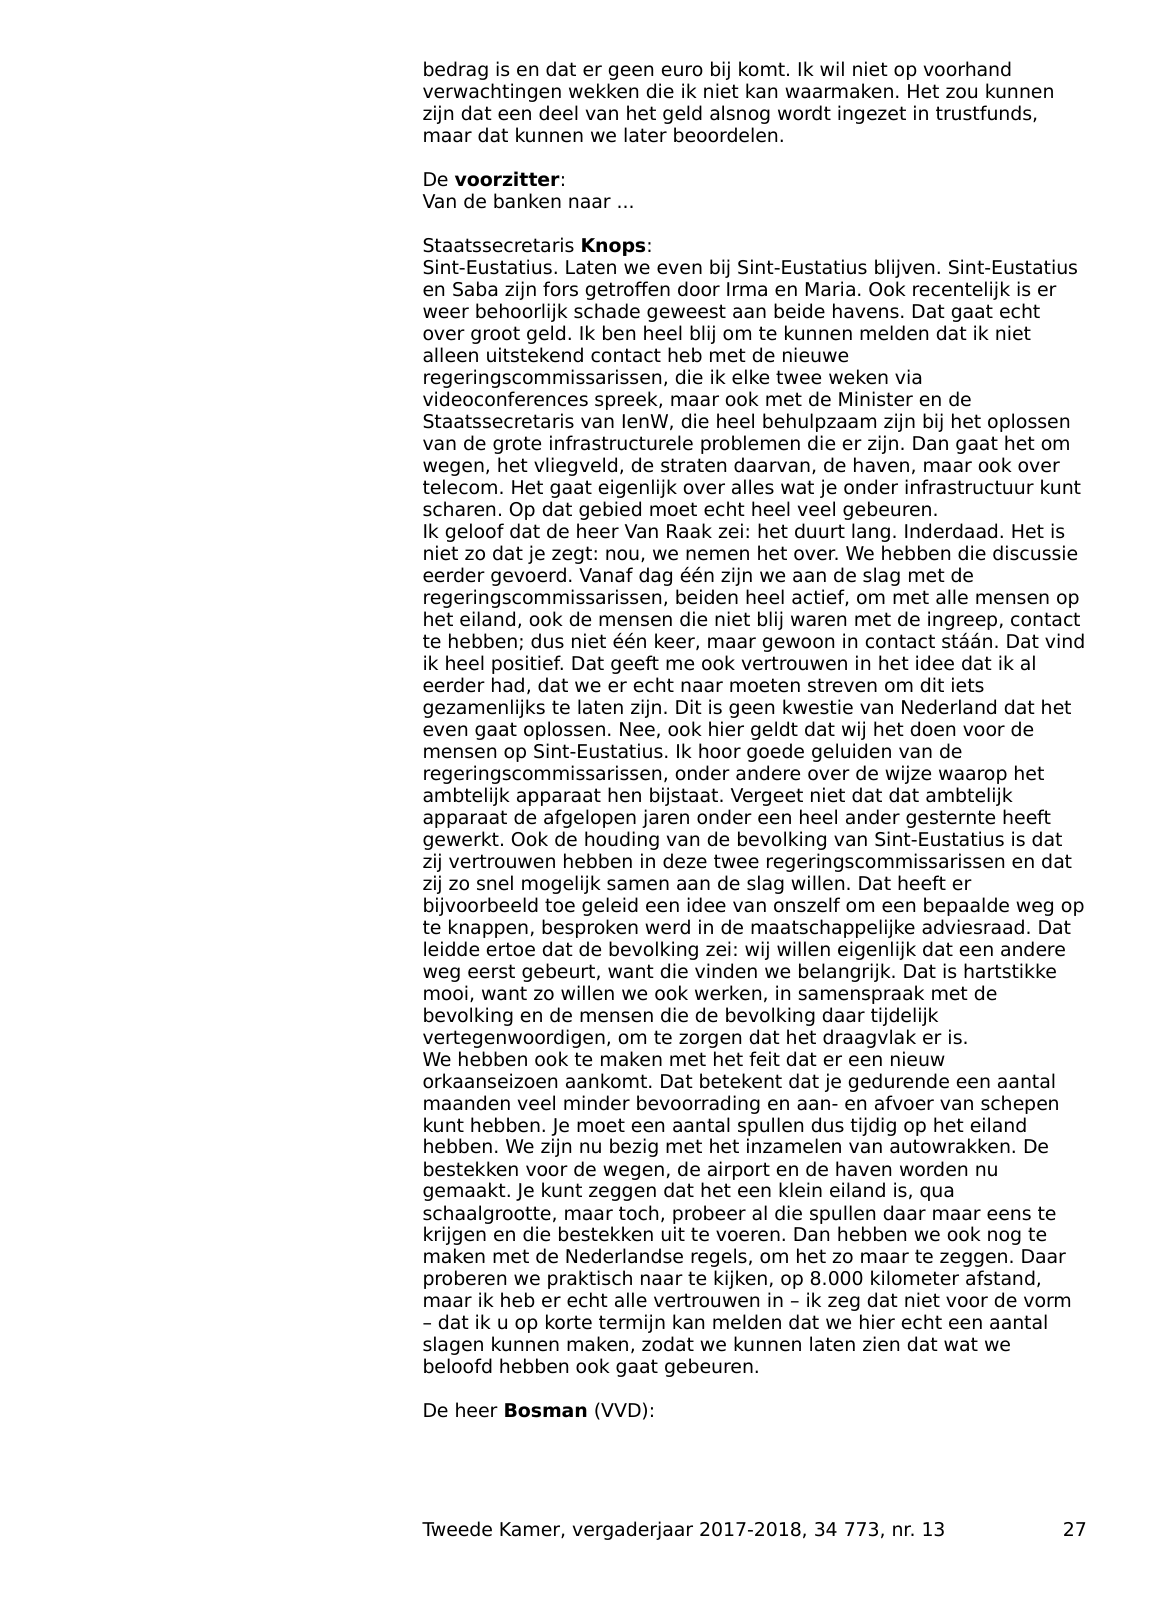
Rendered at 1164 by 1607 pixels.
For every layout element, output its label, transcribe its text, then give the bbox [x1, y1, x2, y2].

text Sint-Eustatius. Laten we even bij Sint-Eustatius blijven. Sint-Eustatius en Saba zijn fors getroffen door Irma en Maria. Ook recentelijk is er weer behoorlijk schade geweest aan beide havens. Dat gaat echt over groot geld. Ik ben heel blij om te kunnen melden dat ik niet alleen uitstekend contact heb met de nieuwe regeringscommissarissen, die ik elke twee weken via videoconferences spreek, maar ook met de Minister en de Staatssecretaris van IenW, die heel behulpzaam zijn bij het oplossen van de grote infrastructurele problemen die er zijn. Dan gaat het om wegen, het vliegveld, de straten daarvan, de haven, maar ook over telecom. Het gaat eigenlijk over alles wat je onder infrastructuur kunt scharen. Op dat gebied moet echt heel veel gebeuren. [422, 257, 1087, 521]
text Ik geloof dat de heer Van Raak zei: het duurt lang. Inderdaad. Het is niet zo dat je zegt: nou, we nemen het over. We hebben die discussie eerder gevoerd. Vanaf dag één zijn we aan de slag met de regeringscommissarissen, beiden heel actief, om met alle mensen op het eiland, ook de mensen die niet blij waren met de ingreep, contact te hebben; dus niet één keer, maar gewoon in contact stáán. Dat vind ik heel positief. Dat geeft me ook vertrouwen in het idee dat ik al eerder had, dat we er echt naar moeten streven om dit iets gezamenlijks te laten zijn. Dit is geen kwestie van Nederland dat het even gaat oplossen. Nee, ook hier geldt dat wij het doen voor de mensen op Sint-Eustatius. Ik hoor goede geluiden van de regeringscommissarissen, onder andere over de wijze waarop het ambtelijk apparaat hen bijstaat. Vergeet niet dat dat ambtelijk apparaat de afgelopen jaren onder een heel ander gesternte heeft gewerkt. Ook de houding van de bevolking van Sint-Eustatius is dat zij vertrouwen hebben in deze twee regeringscommissarissen en dat zij zo snel mogelijk samen aan de slag willen. Dat heeft er bijvoorbeeld toe geleid een idee van onszelf om een bepaalde weg op te knappen, besproken werd in de maatschappelijke adviesraad. Dat leidde ertoe dat de bevolking zei: wij willen eigenlijk dat een andere weg eerst gebeurt, want die vinden we belangrijk. Dat is hartstikke mooi, want zo willen we ook werken, in samenspraak met de bevolking en de mensen die de bevolking daar tijdelijk vertegenwoordigen, om te zorgen dat het draagvlak er is. [422, 521, 1087, 1048]
text bedrag is en dat er geen euro bij komt. Ik wil niet op voorhand verwachtingen wekken die ik niet kan waarmaken. Het zou kunnen zijn dat een deel van het geld alsnog wordt ingezet in trustfunds, maar dat kunnen we later beoordelen. [422, 59, 1087, 147]
text De voorzitter: [422, 169, 1087, 191]
text De heer Bosman (VVD): [422, 1400, 1087, 1422]
text Van de banken naar ... [422, 191, 1087, 213]
text Staatssecretaris Knops: [422, 235, 1087, 257]
text We hebben ook te maken met het feit dat er een nieuw orkaanseizoen aankomt. Dat betekent dat je gedurende een aantal maanden veel minder bevoorrading en aan- en afvoer van schepen kunt hebben. Je moet een aantal spullen dus tijdig op het eiland hebben. We zijn nu bezig met het inzamelen van autowrakken. De bestekken voor de wegen, de airport en de haven worden nu gemaakt. Je kunt zeggen dat het een klein eiland is, qua schaalgrootte, maar toch, probeer al die spullen daar maar eens te krijgen en die bestekken uit te voeren. Dan hebben we ook nog te maken met de Nederlandse regels, om het zo maar te zeggen. Daar proberen we praktisch naar te kijken, op 8.000 kilometer afstand, maar ik heb er echt alle vertrouwen in – ik zeg dat niet voor de vorm – dat ik u op korte termijn kan melden dat we hier echt een aantal slagen kunnen maken, zodat we kunnen laten zien dat wat we beloofd hebben ook gaat gebeuren. [422, 1048, 1087, 1378]
